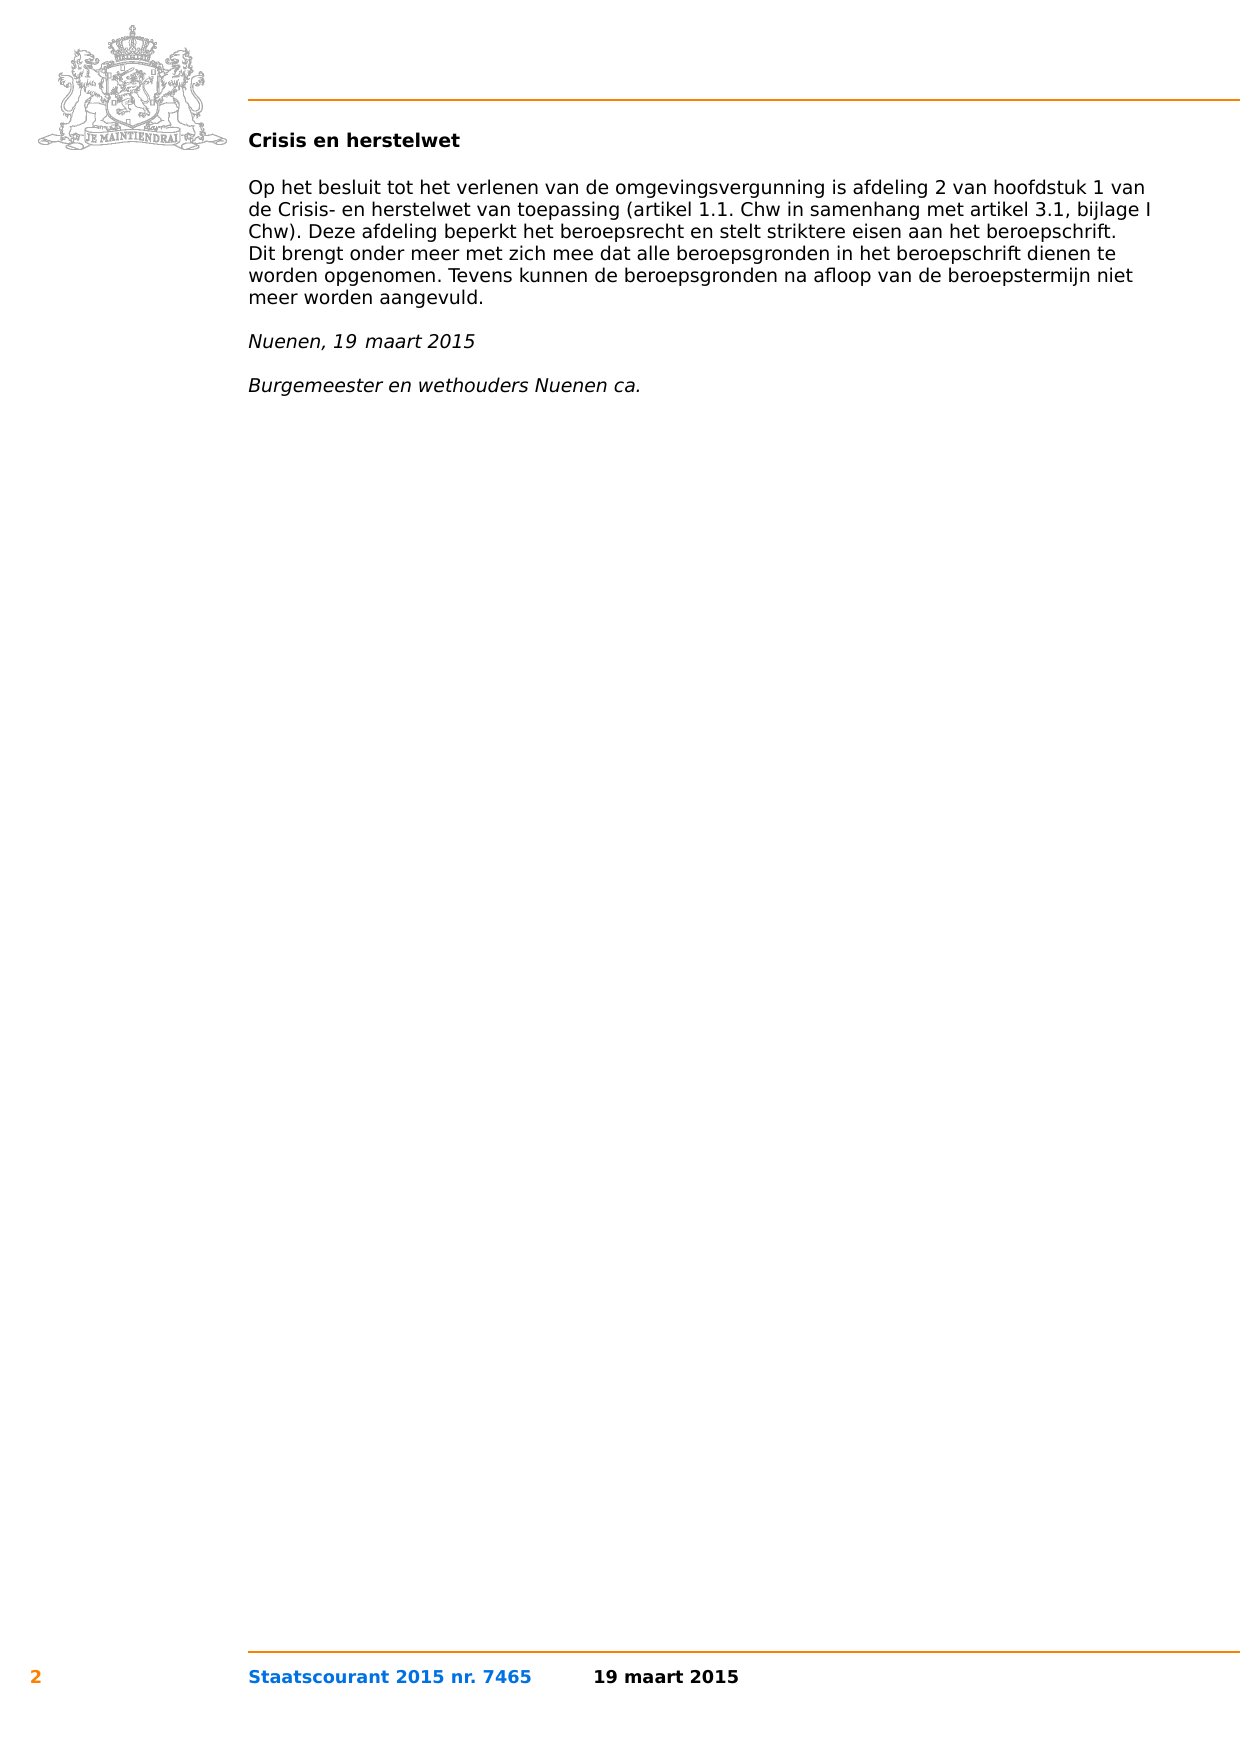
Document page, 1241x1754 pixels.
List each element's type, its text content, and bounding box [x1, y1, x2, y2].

text Burgemeester en wethouders Nuenen ca. [248, 374, 1163, 396]
text Dit brengt onder meer met zich mee dat alle beroepsgronden in het beroepschrift dienen te worden opgenomen. Tevens kunnen de beroepsgronden na afloop van de beroepstermijn niet meer worden aangevuld. [248, 243, 1163, 309]
picture [38, 25, 227, 150]
text Nuenen, 19 maart 2015 [248, 331, 1163, 353]
subtitle Crisis en herstelwet [248, 130, 1163, 152]
text Op het besluit tot het verlenen van de omgevingsvergunning is afdeling 2 van hoofdstuk 1 van de Crisis- en herstelwet van toepassing (artikel 1.1. Chw in samenhang met artikel 3.1, bijlage I Chw). Deze afdeling beperkt het beroepsrecht en stelt striktere eisen aan het beroepschrift. [248, 177, 1163, 243]
